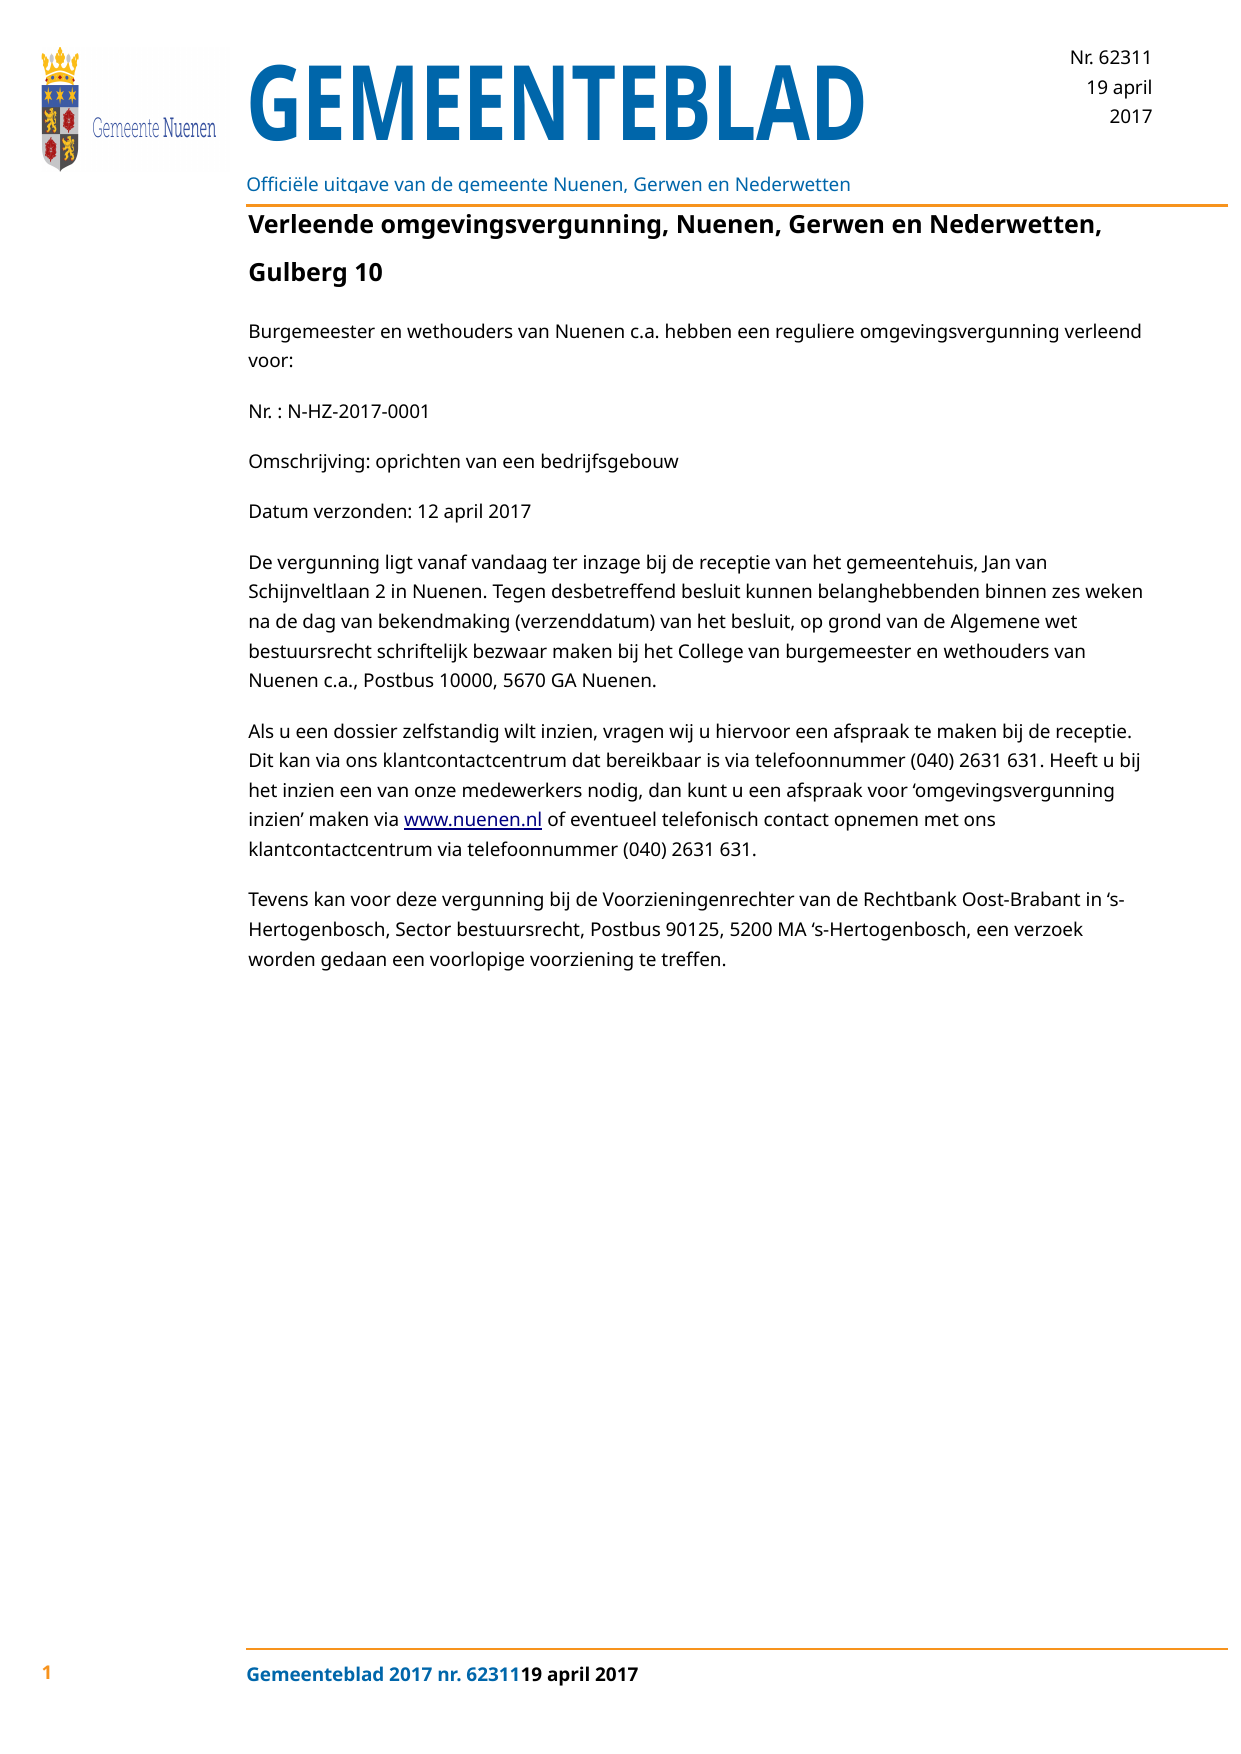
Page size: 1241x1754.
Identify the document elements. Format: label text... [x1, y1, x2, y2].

text Als u een dossier zelfstandig wilt inzien, vragen wij u hiervoor een afspraak te maken bij de receptie. Dit kan via ons klantcontactcentrum dat bereikbaar is via telefoonnummer (040) 2631 631. Heeft u bij het inzien een van onze medewerkers nodig, dan kunt u een afspraak voor ‘omgevingsvergunning inzien’ maken via www.nuenen.nl of eventueel telefonisch contact opnemen met ons klantcontactcentrum via telefoonnummer (040) 2631 631. [248, 718, 1152, 862]
text Tevens kan voor deze vergunning bij de Voorzieningenrechter van de Rechtbank Oost-Brabant in ‘s-Hertogenbosch, Sector bestuursrecht, Postbus 90125, 5200 MA ‘s-Hertogenbosch, een verzoek worden gedaan een voorlopige voorziening te treffen. [248, 887, 1152, 972]
text Omschrijving: oprichten van een bedrijfsgebouw [248, 448, 1152, 474]
text Datum verzonden: 12 april 2017 [248, 499, 1152, 524]
text De vergunning ligt vanaf vandaag ter inzage bij de receptie van het gemeentehuis, Jan van Schijnveltlaan 2 in Nuenen. Tegen desbetreffend besluit kunnen belanghebbenden binnen zes weken na de dag van bekendmaking (verzenddatum) van het besluit, op grond van de Algemene wet bestuursrecht schriftelijk bezwaar maken bij het College van burgemeester en wethouders van Nuenen c.a., Postbus 10000, 5670 GA Nuenen. [248, 549, 1152, 693]
picture [41, 47, 231, 172]
text Verleende omgevingsvergunning, Nuenen, Gerwen en Nederwetten, Gulberg 10 [248, 207, 1152, 288]
text Burgemeester en wethouders van Nuenen c.a. hebben een reguliere omgevingsvergunning verleend voor: [248, 318, 1152, 373]
text Nr. : N-HZ-2017-0001 [248, 398, 1152, 424]
